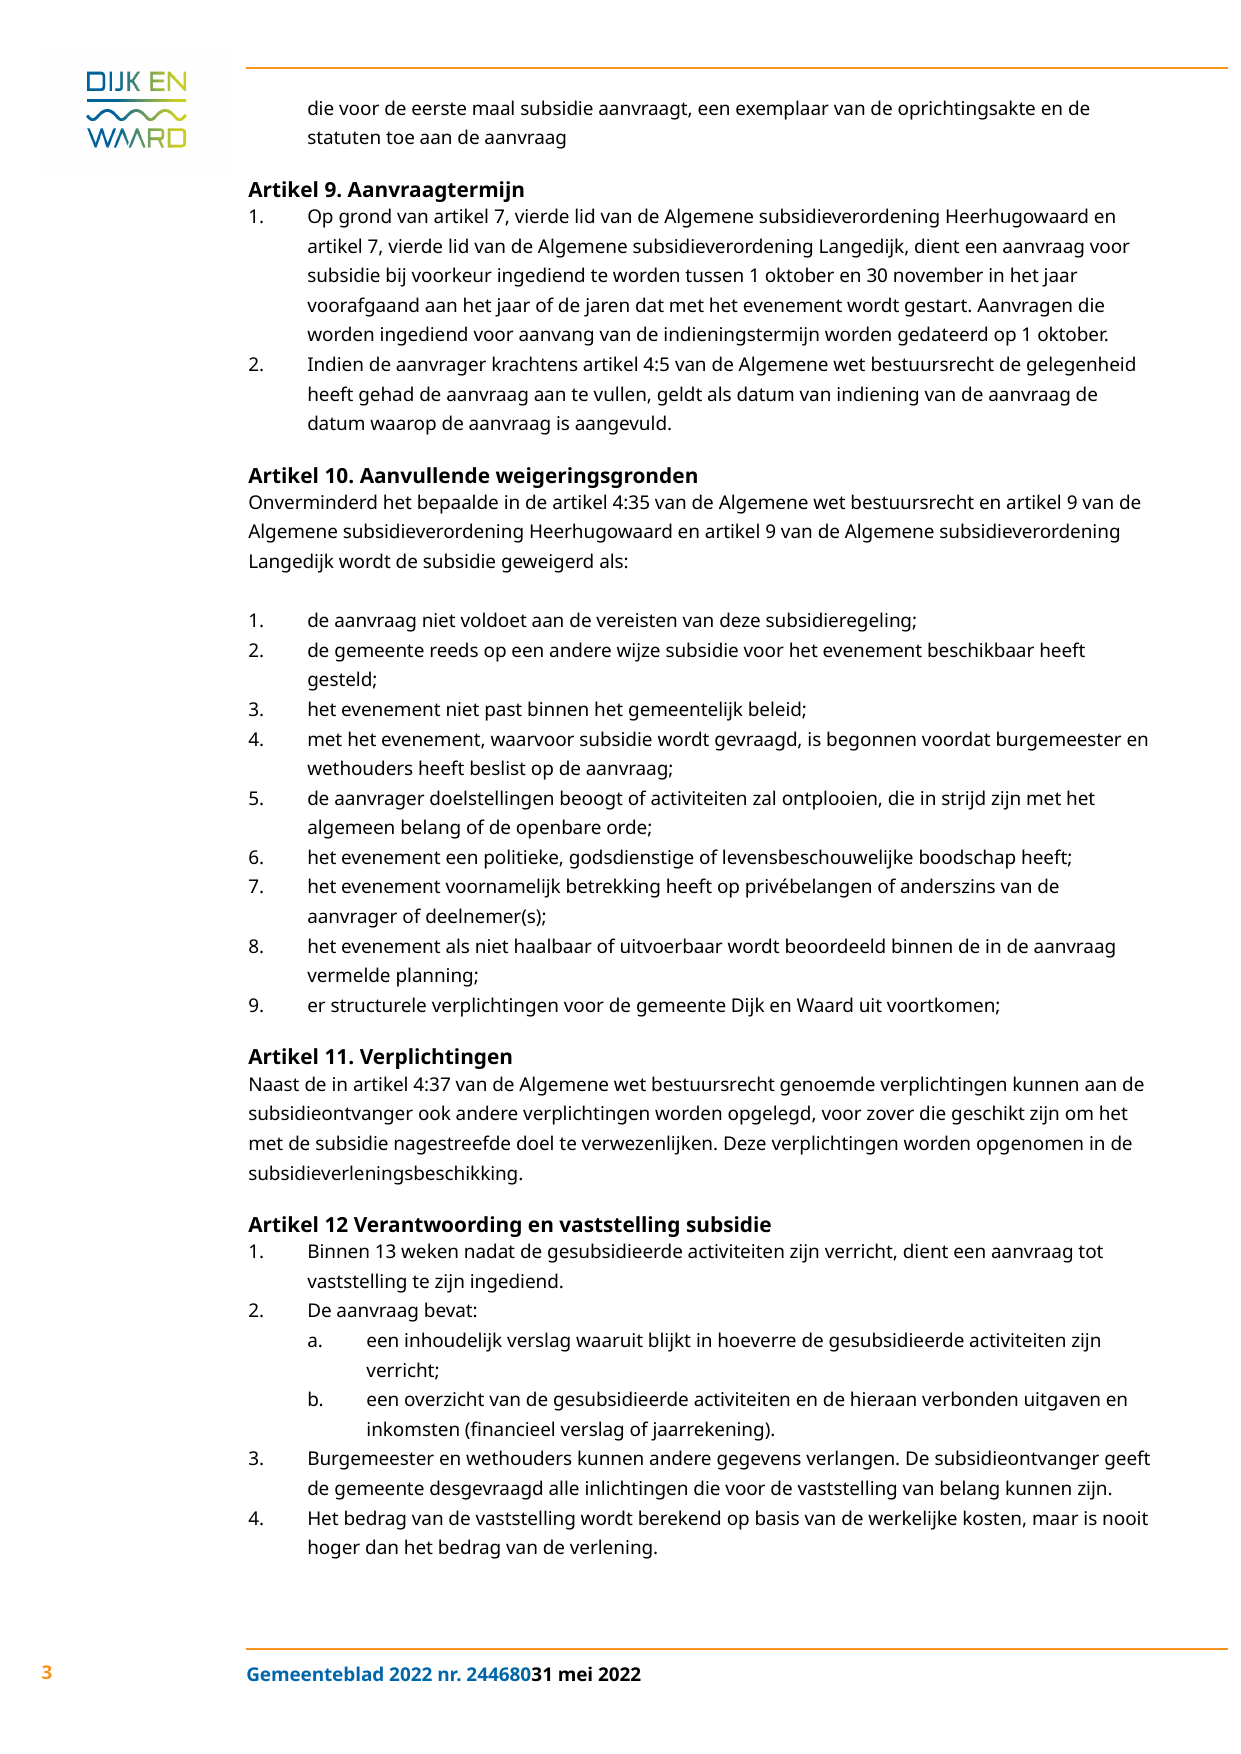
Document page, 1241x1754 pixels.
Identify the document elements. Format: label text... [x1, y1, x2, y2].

text Artikel 9. Aanvraagtermijn [248, 175, 1152, 203]
text Artikel 12 Verantwoording en vaststelling subsidie [248, 1210, 1152, 1238]
text Artikel 10. Aanvullende weigeringsgronden [248, 461, 1152, 489]
list Indien de aanvrager krachtens artikel 4:5 van de Algemene wet bestuursrecht de gelegenheid heeft gehad de aanvraag aan te vullen, geldt als datum van indiening van de aanvraag de datum waarop de aanvraag is aangevuld. [248, 351, 1152, 436]
list er structurele verplichtingen voor de gemeente Dijk en Waard uit voortkomen; [248, 992, 1152, 1018]
list Binnen 13 weken nadat de gesubsidieerde activiteiten zijn verricht, dient een aanvraag tot vaststelling te zijn ingediend. [248, 1238, 1152, 1294]
list het evenement een politieke, godsdienstige of levensbeschouwelijke boodschap heeft; [248, 844, 1152, 870]
list een inhoudelijk verslag waaruit blijkt in hoeverre de gesubsidieerde activiteiten zijn verricht; [307, 1327, 1152, 1383]
list Burgemeester en wethouders kunnen andere gegevens verlangen. De subsidieontvanger geeft de gemeente desgevraagd alle inlichtingen die voor de vaststelling van belang kunnen zijn. [248, 1446, 1152, 1501]
list Op grond van artikel 7, vierde lid van de Algemene subsidieverordening Heerhugowaard en artikel 7, vierde lid van de Algemene subsidieverordening Langedijk, dient een aanvraag voor subsidie bij voorkeur ingediend te worden tussen 1 oktober en 30 november in het jaar voorafgaand aan het jaar of de jaren dat met het evenement wordt gestart. Aanvragen die worden ingediend voor aanvang van de indieningstermijn worden gedateerd op 1 oktober. [248, 203, 1152, 347]
text Naast de in artikel 4:37 van de Algemene wet bestuursrecht genoemde verplichtingen kunnen aan de subsidieontvanger ook andere verplichtingen worden opgelegd, voor zover die geschikt zijn om het met de subsidie nagestreefde doel te verwezenlijken. Deze verplichtingen worden opgenomen in de subsidieverleningsbeschikking. [248, 1071, 1152, 1185]
text Onverminderd het bepaalde in de artikel 4:35 van de Algemene wet bestuursrecht en artikel 9 van de Algemene subsidieverordening Heerhugowaard en artikel 9 van de Algemene subsidieverordening Langedijk wordt de subsidie geweigerd als: [248, 489, 1152, 574]
list die voor de eerste maal subsidie aanvraagt, een exemplaar van de oprichtingsakte en de statuten toe aan de aanvraag [248, 95, 1152, 150]
list het evenement als niet haalbaar of uitvoerbaar wordt beoordeeld binnen de in de aanvraag vermelde planning; [248, 933, 1152, 988]
list de aanvraag niet voldoet aan de vereisten van deze subsidieregeling; [248, 607, 1152, 633]
list met het evenement, waarvoor subsidie wordt gevraagd, is begonnen voordat burgemeester en wethouders heeft beslist op de aanvraag; [248, 726, 1152, 781]
text Artikel 11. Verplichtingen [248, 1042, 1152, 1071]
list een overzicht van de gesubsidieerde activiteiten en de hieraan verbonden uitgaven en inkomsten (financieel verslag of jaarrekening). [307, 1386, 1152, 1442]
picture [41, 47, 231, 172]
list de aanvrager doelstellingen beoogt of activiteiten zal ontplooien, die in strijd zijn met het algemeen belang of de openbare orde; [248, 785, 1152, 840]
list het evenement voornamelijk betrekking heeft op privébelangen of anderszins van de aanvrager of deelnemer(s); [248, 874, 1152, 929]
list De aanvraag bevat: [248, 1298, 1152, 1323]
list de gemeente reeds op een andere wijze subsidie voor het evenement beschikbaar heeft gesteld; [248, 637, 1152, 692]
list Het bedrag van de vaststelling wordt berekend op basis van de werkelijke kosten, maar is nooit hoger dan het bedrag van de verlening. [248, 1505, 1152, 1560]
list het evenement niet past binnen het gemeentelijk beleid; [248, 696, 1152, 722]
